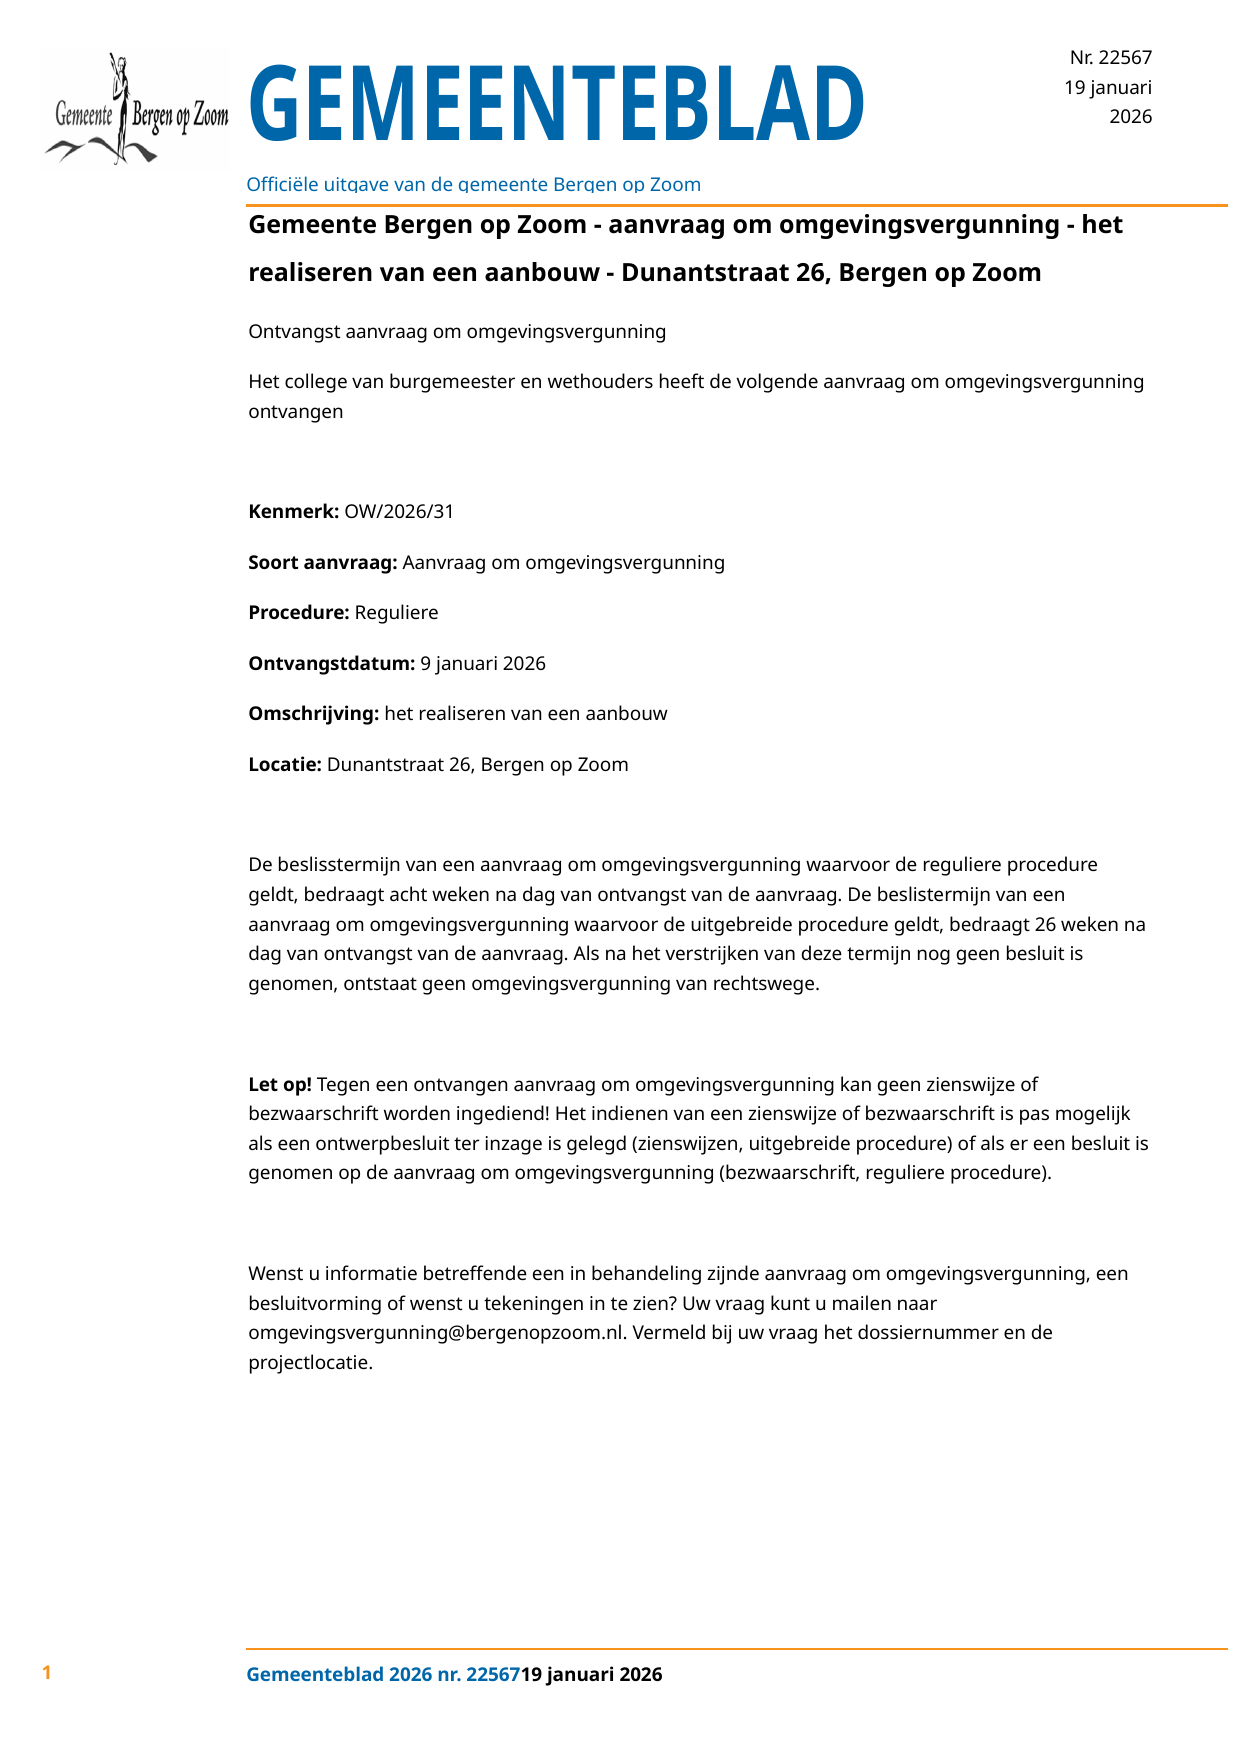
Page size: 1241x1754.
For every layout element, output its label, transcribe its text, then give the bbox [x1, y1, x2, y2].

text Procedure: Reguliere [248, 599, 1152, 625]
picture [41, 47, 231, 172]
text Omschrijving: het realiseren van een aanbouw [248, 700, 1152, 726]
text Het college van burgemeester en wethouders heeft de volgende aanvraag om omgevingsvergunning ontvangen [248, 368, 1152, 424]
text Kenmerk: OW/2026/31 [248, 499, 1152, 524]
text Soort aanvraag: Aanvraag om omgevingsvergunning [248, 549, 1152, 575]
text De beslisstermijn van een aanvraag om omgevingsvergunning waarvoor de reguliere procedure geldt, bedraagt acht weken na dag van ontvangst van de aanvraag. De beslistermijn van een aanvraag om omgevingsvergunning waarvoor de uitgebreide procedure geldt, bedraagt 26 weken na dag van ontvangst van de aanvraag. Als na het verstrijken van deze termijn nog geen besluit is genomen, ontstaat geen omgevingsvergunning van rechtswege. [248, 852, 1152, 996]
text Ontvangst aanvraag om omgevingsvergunning [248, 318, 1152, 344]
text Ontvangstdatum: 9 januari 2026 [248, 650, 1152, 676]
text Locatie: Dunantstraat 26, Bergen op Zoom [248, 751, 1152, 777]
text Wenst u informatie betreffende een in behandeling zijnde aanvraag om omgevingsvergunning, een besluitvorming of wenst u tekeningen in te zien? Uw vraag kunt u mailen naar omgevingsvergunning@bergenopzoom.nl. Vermeld bij uw vraag het dossiernummer en de projectlocatie. [248, 1260, 1152, 1375]
text Gemeente Bergen op Zoom - aanvraag om omgevingsvergunning - het realiseren van een aanbouw - Dunantstraat 26, Bergen op Zoom [248, 207, 1152, 288]
text Let op! Tegen een ontvangen aanvraag om omgevingsvergunning kan geen zienswijze of bezwaarschrift worden ingediend! Het indienen van een zienswijze of bezwaarschrift is pas mogelijk als een ontwerpbesluit ter inzage is gelegd (zienswijzen, uitgebreide procedure) of als er een besluit is genomen op de aanvraag om omgevingsvergunning (bezwaarschrift, reguliere procedure). [248, 1071, 1152, 1185]
